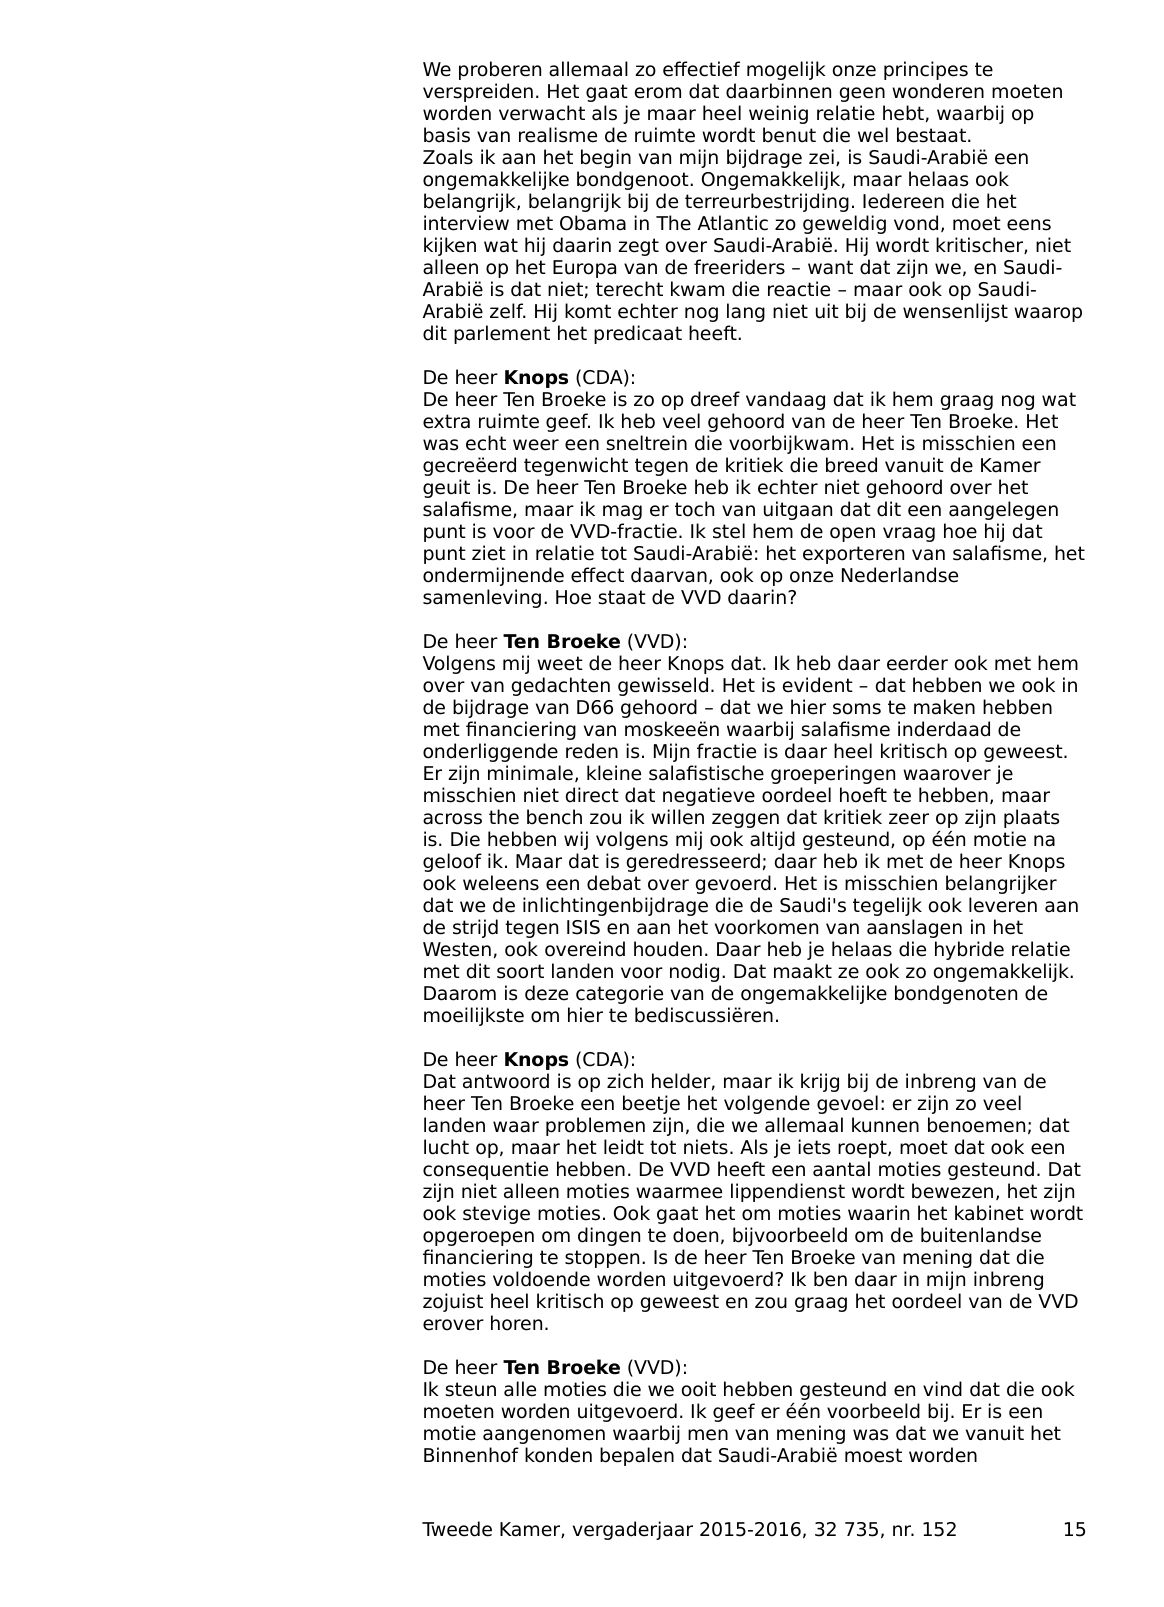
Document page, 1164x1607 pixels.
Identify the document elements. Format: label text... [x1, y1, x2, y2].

text De heer Ten Broeke is zo op dreef vandaag dat ik hem graag nog wat extra ruimte geef. Ik heb veel gehoord van de heer Ten Broeke. Het was echt weer een sneltrein die voorbijkwam. Het is misschien een gecreëerd tegenwicht tegen de kritiek die breed vanuit de Kamer geuit is. De heer Ten Broeke heb ik echter niet gehoord over het salafisme, maar ik mag er toch van uitgaan dat dit een aangelegen punt is voor de VVD-fractie. Ik stel hem de open vraag hoe hij dat punt ziet in relatie tot Saudi-Arabië: het exporteren van salafisme, het ondermijnende effect daarvan, ook op onze Nederlandse samenleving. Hoe staat de VVD daarin? [422, 389, 1087, 609]
text Dat antwoord is op zich helder, maar ik krijg bij de inbreng van de heer Ten Broeke een beetje het volgende gevoel: er zijn zo veel landen waar problemen zijn, die we allemaal kunnen benoemen; dat lucht op, maar het leidt tot niets. Als je iets roept, moet dat ook een consequentie hebben. De VVD heeft een aantal moties gesteund. Dat zijn niet alleen moties waarmee lippendienst wordt bewezen, het zijn ook stevige moties. Ook gaat het om moties waarin het kabinet wordt opgeroepen om dingen te doen, bijvoorbeeld om de buitenlandse financiering te stoppen. Is de heer Ten Broeke van mening dat die moties voldoende worden uitgevoerd? Ik ben daar in mijn inbreng zojuist heel kritisch op geweest en zou graag het oordeel van de VVD erover horen. [422, 1071, 1087, 1334]
text De heer Ten Broeke (VVD): [422, 1357, 1087, 1379]
text We proberen allemaal zo effectief mogelijk onze principes te verspreiden. Het gaat erom dat daarbinnen geen wonderen moeten worden verwacht als je maar heel weinig relatie hebt, waarbij op basis van realisme de ruimte wordt benut die wel bestaat. [422, 59, 1087, 147]
text De heer Ten Broeke (VVD): [422, 631, 1087, 653]
text De heer Knops (CDA): [422, 367, 1087, 389]
text De heer Knops (CDA): [422, 1049, 1087, 1071]
text Zoals ik aan het begin van mijn bijdrage zei, is Saudi-Arabië een ongemakkelijke bondgenoot. Ongemakkelijk, maar helaas ook belangrijk, belangrijk bij de terreurbestrijding. Iedereen die het interview met Obama in The Atlantic zo geweldig vond, moet eens kijken wat hij daarin zegt over Saudi-Arabië. Hij wordt kritischer, niet alleen op het Europa van de freeriders – want dat zijn we, en Saudi-Arabië is dat niet; terecht kwam die reactie – maar ook op Saudi-Arabië zelf. Hij komt echter nog lang niet uit bij de wensenlijst waarop dit parlement het predicaat heeft. [422, 147, 1087, 345]
text Volgens mij weet de heer Knops dat. Ik heb daar eerder ook met hem over van gedachten gewisseld. Het is evident – dat hebben we ook in de bijdrage van D66 gehoord – dat we hier soms te maken hebben met financiering van moskeeën waarbij salafisme inderdaad de onderliggende reden is. Mijn fractie is daar heel kritisch op geweest. Er zijn minimale, kleine salafistische groeperingen waarover je misschien niet direct dat negatieve oordeel hoeft te hebben, maar across the bench zou ik willen zeggen dat kritiek zeer op zijn plaats is. Die hebben wij volgens mij ook altijd gesteund, op één motie na geloof ik. Maar dat is geredresseerd; daar heb ik met de heer Knops ook weleens een debat over gevoerd. Het is misschien belangrijker dat we de inlichtingenbijdrage die de Saudi's tegelijk ook leveren aan de strijd tegen ISIS en aan het voorkomen van aanslagen in het Westen, ook overeind houden. Daar heb je helaas die hybride relatie met dit soort landen voor nodig. Dat maakt ze ook zo ongemakkelijk. Daarom is deze categorie van de ongemakkelijke bondgenoten de moeilijkste om hier te bediscussiëren. [422, 653, 1087, 1027]
text Ik steun alle moties die we ooit hebben gesteund en vind dat die ook moeten worden uitgevoerd. Ik geef er één voorbeeld bij. Er is een motie aangenomen waarbij men van mening was dat we vanuit het Binnenhof konden bepalen dat Saudi-Arabië moest worden [422, 1379, 1087, 1467]
